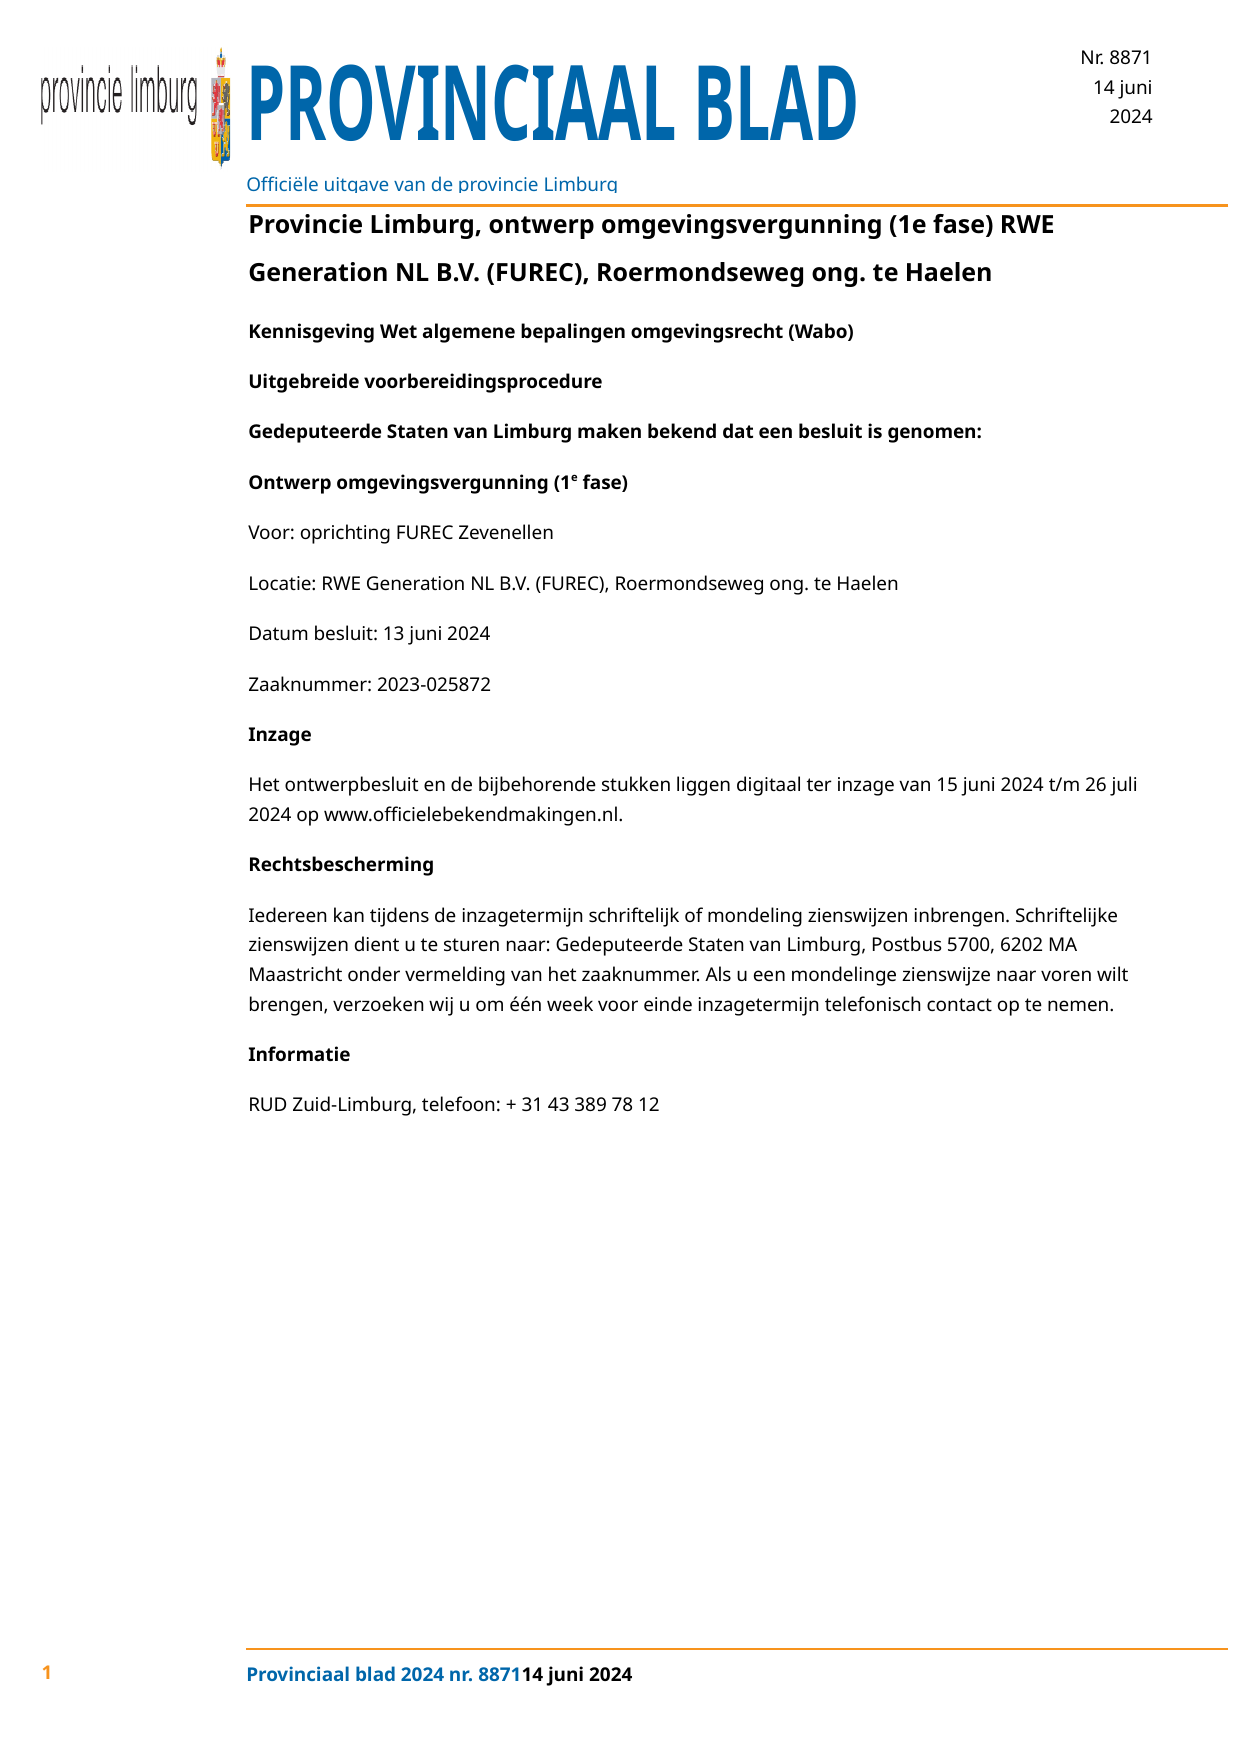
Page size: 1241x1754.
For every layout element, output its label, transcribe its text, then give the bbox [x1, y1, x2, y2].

text Provincie Limburg, ontwerp omgevingsvergunning (1e fase) RWE Generation NL B.V. (FUREC), Roermondseweg ong. te Haelen [248, 207, 1152, 288]
text Voor: oprichting FUREC Zevenellen [248, 519, 1152, 545]
text Zaaknummer: 2023-025872 [248, 671, 1152, 697]
text Iedereen kan tijdens de inzagetermijn schriftelijk of mondeling zienswijzen inbrengen. Schriftelijke zienswijzen dient u te sturen naar: Gedeputeerde Staten van Limburg, Postbus 5700, 6202 MA Maastricht onder vermelding van het zaaknummer. Als u een mondelinge zienswijze naar voren wilt brengen, verzoeken wij u om één week voor einde inzagetermijn telefonisch contact op te nemen. [248, 902, 1152, 1017]
text Informatie [248, 1041, 1152, 1067]
text Inzage [248, 721, 1152, 747]
text Het ontwerpbesluit en de bijbehorende stukken liggen digitaal ter inzage van 15 juni 2024 t/m 26 juli 2024 op www.officielebekendmakingen.nl. [248, 772, 1152, 827]
text Kennisgeving Wet algemene bepalingen omgevingsrecht (Wabo) [248, 318, 1152, 344]
picture [41, 47, 231, 172]
text Ontwerp omgevingsvergunning (1e fase) [248, 469, 1152, 495]
text Locatie: RWE Generation NL B.V. (FUREC), Roermondseweg ong. te Haelen [248, 570, 1152, 596]
text Rechtsbescherming [248, 852, 1152, 877]
text Gedeputeerde Staten van Limburg maken bekend dat een besluit is genomen: [248, 419, 1152, 444]
text RUD Zuid-Limburg, telefoon: + 31 43 389 78 12 [248, 1092, 1152, 1117]
text Datum besluit: 13 juni 2024 [248, 620, 1152, 646]
text Uitgebreide voorbereidingsprocedure [248, 368, 1152, 394]
